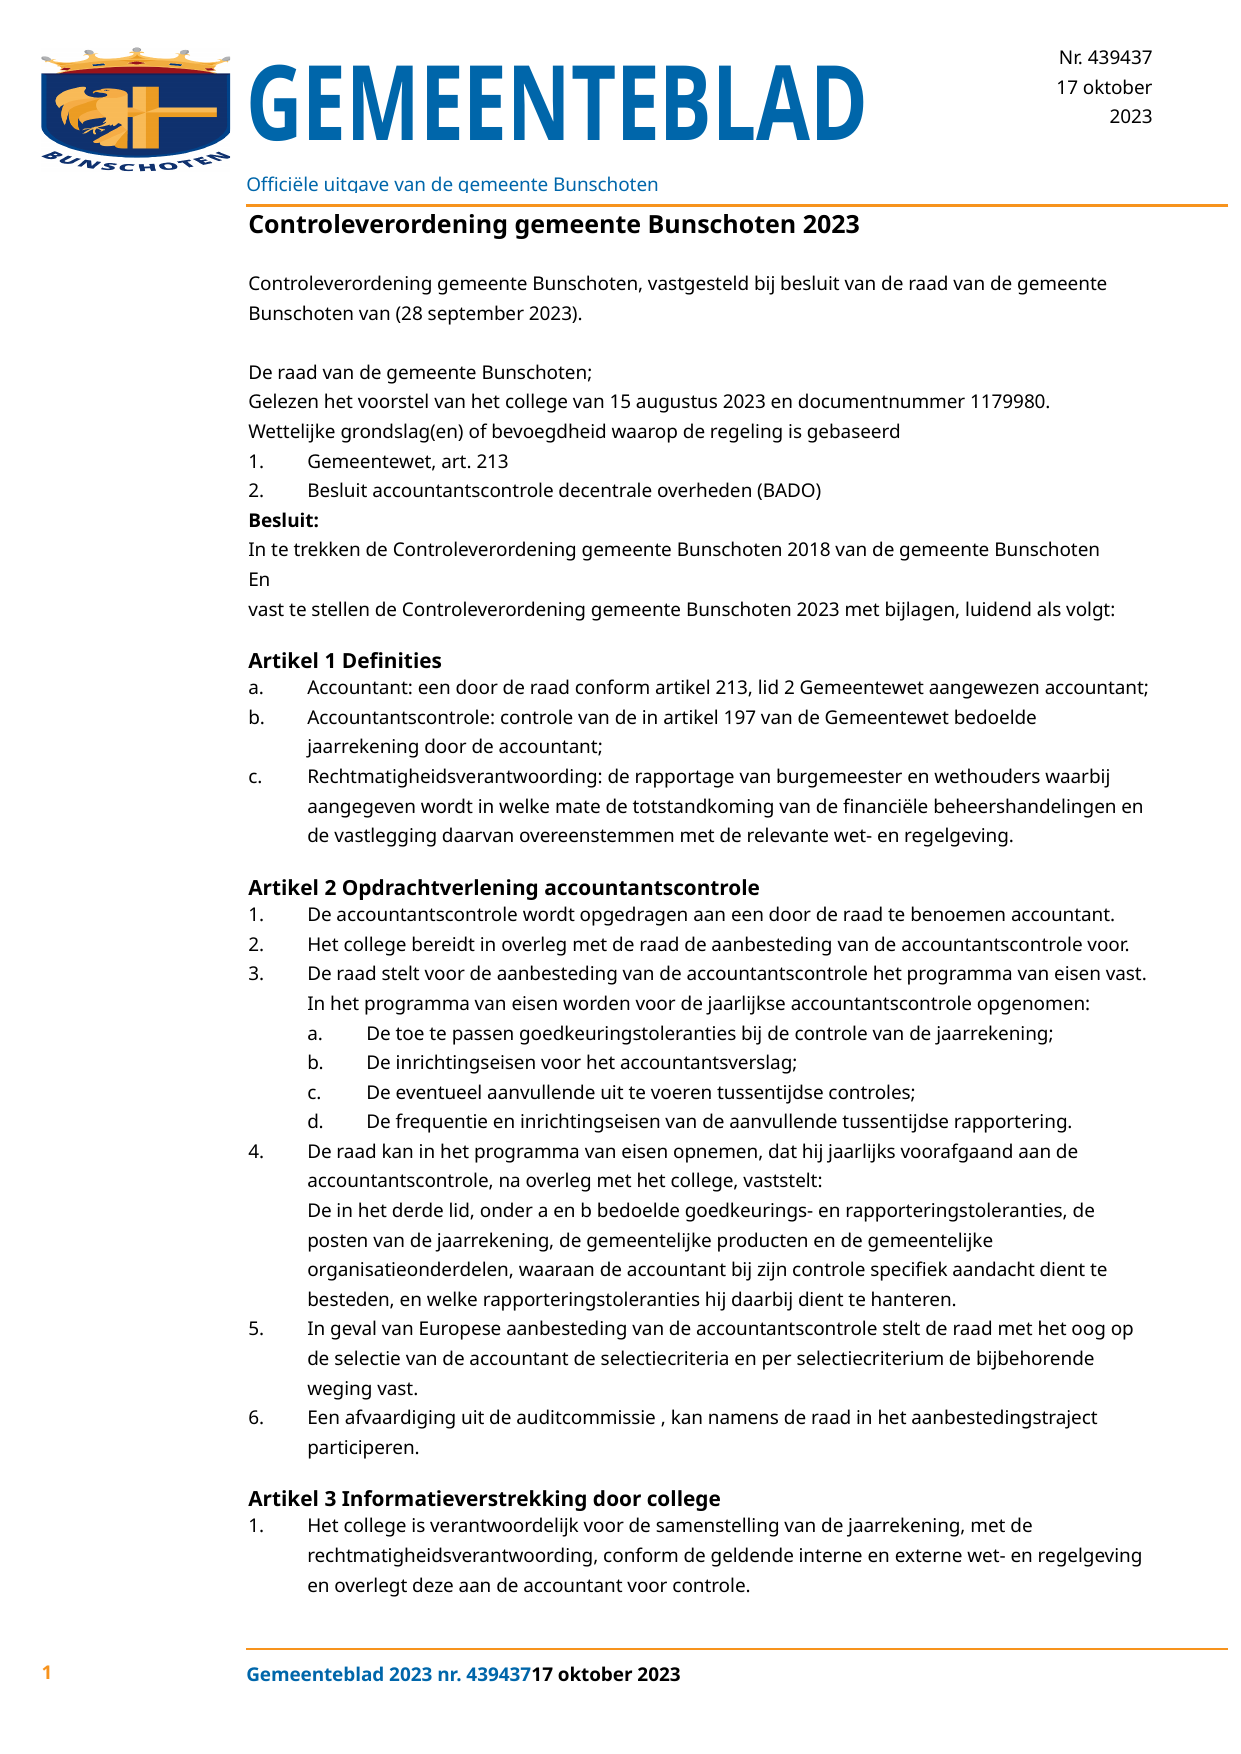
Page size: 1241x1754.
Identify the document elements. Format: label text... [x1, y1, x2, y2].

text In te trekken de Controleverordening gemeente Bunschoten 2018 van de gemeente Bunschoten [248, 537, 1152, 562]
list Accountantscontrole: controle van de in artikel 197 van de Gemeentewet bedoelde jaarrekening door de accountant; [248, 704, 1152, 759]
list Rechtmatigheidsverantwoording: de rapportage van burgemeester en wethouders waarbij aangegeven wordt in welke mate de totstandkoming van de financiële beheershandelingen en de vastlegging daarvan overeenstemmen met de relevante wet- en regelgeving. [248, 763, 1152, 848]
text Artikel 1 Definities [248, 646, 1152, 674]
text De raad van de gemeente Bunschoten; [248, 359, 1152, 385]
list De eventueel aanvullende uit te voeren tussentijdse controles; [307, 1079, 1152, 1104]
text Controleverordening gemeente Bunschoten 2023 [248, 207, 1152, 241]
list In geval van Europese aanbesteding van de accountantscontrole stelt de raad met het oog op de selectie van de accountant de selectiecriteria en per selectiecriterium de bijbehorende weging vast. [248, 1316, 1152, 1400]
text En [248, 566, 1152, 592]
list Besluit accountantscontrole decentrale overheden (BADO) [248, 477, 1152, 503]
list De in het derde lid, onder a en b bedoelde goedkeurings- en rapporteringstoleranties, de posten van de jaarrekening, de gemeentelijke producten en de gemeentelijke organisatieonderdelen, waaraan de accountant bij zijn controle specifiek aandacht dient te besteden, en welke rapporteringstoleranties hij daarbij dient te hanteren. [248, 1197, 1152, 1312]
text Gelezen het voorstel van het college van 15 augustus 2023 en documentnummer 1179980. [248, 389, 1152, 414]
text vast te stellen de Controleverordening gemeente Bunschoten 2023 met bijlagen, luidend als volgt: [248, 596, 1152, 621]
list De frequentie en inrichtingseisen van de aanvullende tussentijdse rapportering. [307, 1108, 1152, 1134]
text Wettelijke grondslag(en) of bevoegdheid waarop de regeling is gebaseerd [248, 418, 1152, 444]
text Artikel 2 Opdrachtverlening accountantscontrole [248, 873, 1152, 901]
list Een afvaardiging uit de auditcommissie , kan namens de raad in het aanbestedingstraject participeren. [248, 1404, 1152, 1459]
text Artikel 3 Informatieverstrekking door college [248, 1484, 1152, 1513]
text Controleverordening gemeente Bunschoten, vastgesteld bij besluit van de raad van de gemeente Bunschoten van (28 september 2023). [248, 270, 1152, 326]
picture [41, 47, 231, 172]
list Gemeentewet, art. 213 [248, 448, 1152, 473]
text Besluit: [248, 507, 1152, 533]
list De toe te passen goedkeuringstoleranties bij de controle van de jaarrekening; [307, 1020, 1152, 1045]
list De accountantscontrole wordt opgedragen aan een door de raad te benoemen accountant. [248, 901, 1152, 927]
list Accountant: een door de raad conform artikel 213, lid 2 Gemeentewet aangewezen accountant; [248, 674, 1152, 700]
list Het college bereidt in overleg met de raad de aanbesteding van de accountantscontrole voor. [248, 931, 1152, 957]
list Het college is verantwoordelijk voor de samenstelling van de jaarrekening, met de rechtmatigheidsverantwoording, conform de geldende interne en externe wet- en regelgeving en overlegt deze aan de accountant voor controle. [248, 1513, 1152, 1598]
list De raad kan in het programma van eisen opnemen, dat hij jaarlijks voorafgaand aan de accountantscontrole, na overleg met het college, vaststelt: [248, 1138, 1152, 1193]
list De raad stelt voor de aanbesteding van de accountantscontrole het programma van eisen vast. In het programma van eisen worden voor de jaarlijkse accountantscontrole opgenomen: [248, 961, 1152, 1016]
list De inrichtingseisen voor het accountantsverslag; [307, 1049, 1152, 1075]
